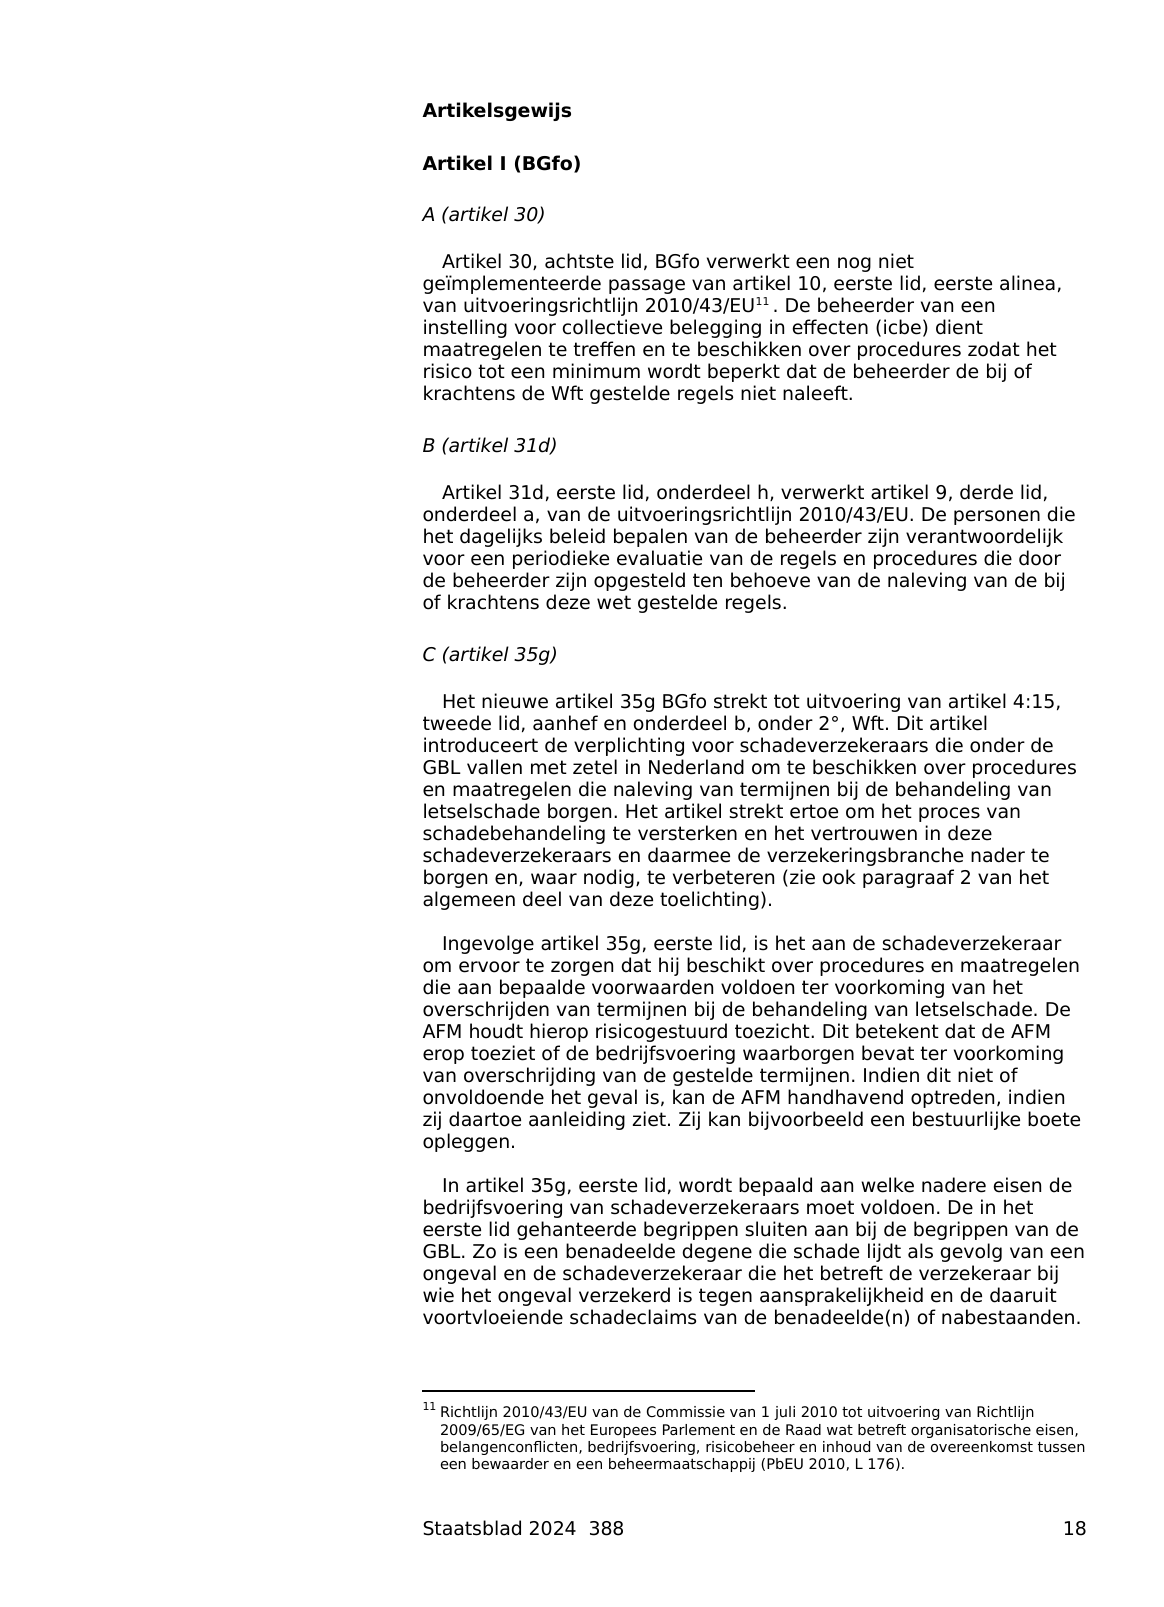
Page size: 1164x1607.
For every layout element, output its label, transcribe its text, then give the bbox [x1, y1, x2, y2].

text Artikel 30, achtste lid, BGfo verwerkt een nog niet geïmplementeerde passage van artikel 10, eerste lid, eerste alinea, van uitvoeringsrichtlijn 2010/43/EU. De beheerder van een instelling voor collectieve belegging in effecten (icbe) dient maatregelen te treffen en te beschikken over procedures zodat het risico tot een minimum wordt beperkt dat de beheerder de bij of krachtens de Wft gestelde regels niet naleeft. [422, 251, 1087, 405]
subtitle Artikelsgewijs [422, 100, 1087, 122]
subtitle A (artikel 30) [422, 204, 1087, 226]
text In artikel 35g, eerste lid, wordt bepaald aan welke nadere eisen de bedrijfsvoering van schadeverzekeraars moet voldoen. De in het eerste lid gehanteerde begrippen sluiten aan bij de begrippen van de GBL. Zo is een benadeelde degene die schade lijdt als gevolg van een ongeval en de schadeverzekeraar die het betreft de verzekeraar bij wie het ongeval verzekerd is tegen aansprakelijkheid en de daaruit voortvloeiende schadeclaims van de benadeelde(n) of nabestaanden. [422, 1175, 1087, 1329]
text Richtlijn 2010/43/EU van de Commissie van 1 juli 2010 tot uitvoering van Richtlijn 2009/65/EG van het Europees Parlement en de Raad wat betreft organisatorische eisen, belangenconflicten, bedrijfsvoering, risicobeheer en inhoud van de overeenkomst tussen een bewaarder en een beheermaatschappij (PbEU 2010, L 176). [422, 1400, 1087, 1473]
subtitle C (artikel 35g) [422, 644, 1087, 666]
subtitle B (artikel 31d) [422, 435, 1087, 457]
text Artikel 31d, eerste lid, onderdeel h, verwerkt artikel 9, derde lid, onderdeel a, van de uitvoeringsrichtlijn 2010/43/EU. De personen die het dagelijks beleid bepalen van de beheerder zijn verantwoordelijk voor een periodieke evaluatie van de regels en procedures die door de beheerder zijn opgesteld ten behoeve van de naleving van de bij of krachtens deze wet gestelde regels. [422, 482, 1087, 614]
subtitle Artikel I (BGfo) [422, 152, 1087, 174]
text Ingevolge artikel 35g, eerste lid, is het aan de schadeverzekeraar om ervoor te zorgen dat hij beschikt over procedures en maatregelen die aan bepaalde voorwaarden voldoen ter voorkoming van het overschrijden van termijnen bij de behandeling van letselschade. De AFM houdt hierop risicogestuurd toezicht. Dit betekent dat de AFM erop toeziet of de bedrijfsvoering waarborgen bevat ter voorkoming van overschrijding van de gestelde termijnen. Indien dit niet of onvoldoende het geval is, kan de AFM handhavend optreden, indien zij daartoe aanleiding ziet. Zij kan bijvoorbeeld een bestuurlijke boete opleggen. [422, 933, 1087, 1153]
text Het nieuwe artikel 35g BGfo strekt tot uitvoering van artikel 4:15, tweede lid, aanhef en onderdeel b, onder 2°, Wft. Dit artikel introduceert de verplichting voor schadeverzekeraars die onder de GBL vallen met zetel in Nederland om te beschikken over procedures en maatregelen die naleving van termijnen bij de behandeling van letselschade borgen. Het artikel strekt ertoe om het proces van schadebehandeling te versterken en het vertrouwen in deze schadeverzekeraars en daarmee de verzekeringsbranche nader te borgen en, waar nodig, te verbeteren (zie ook paragraaf 2 van het algemeen deel van deze toelichting). [422, 691, 1087, 911]
